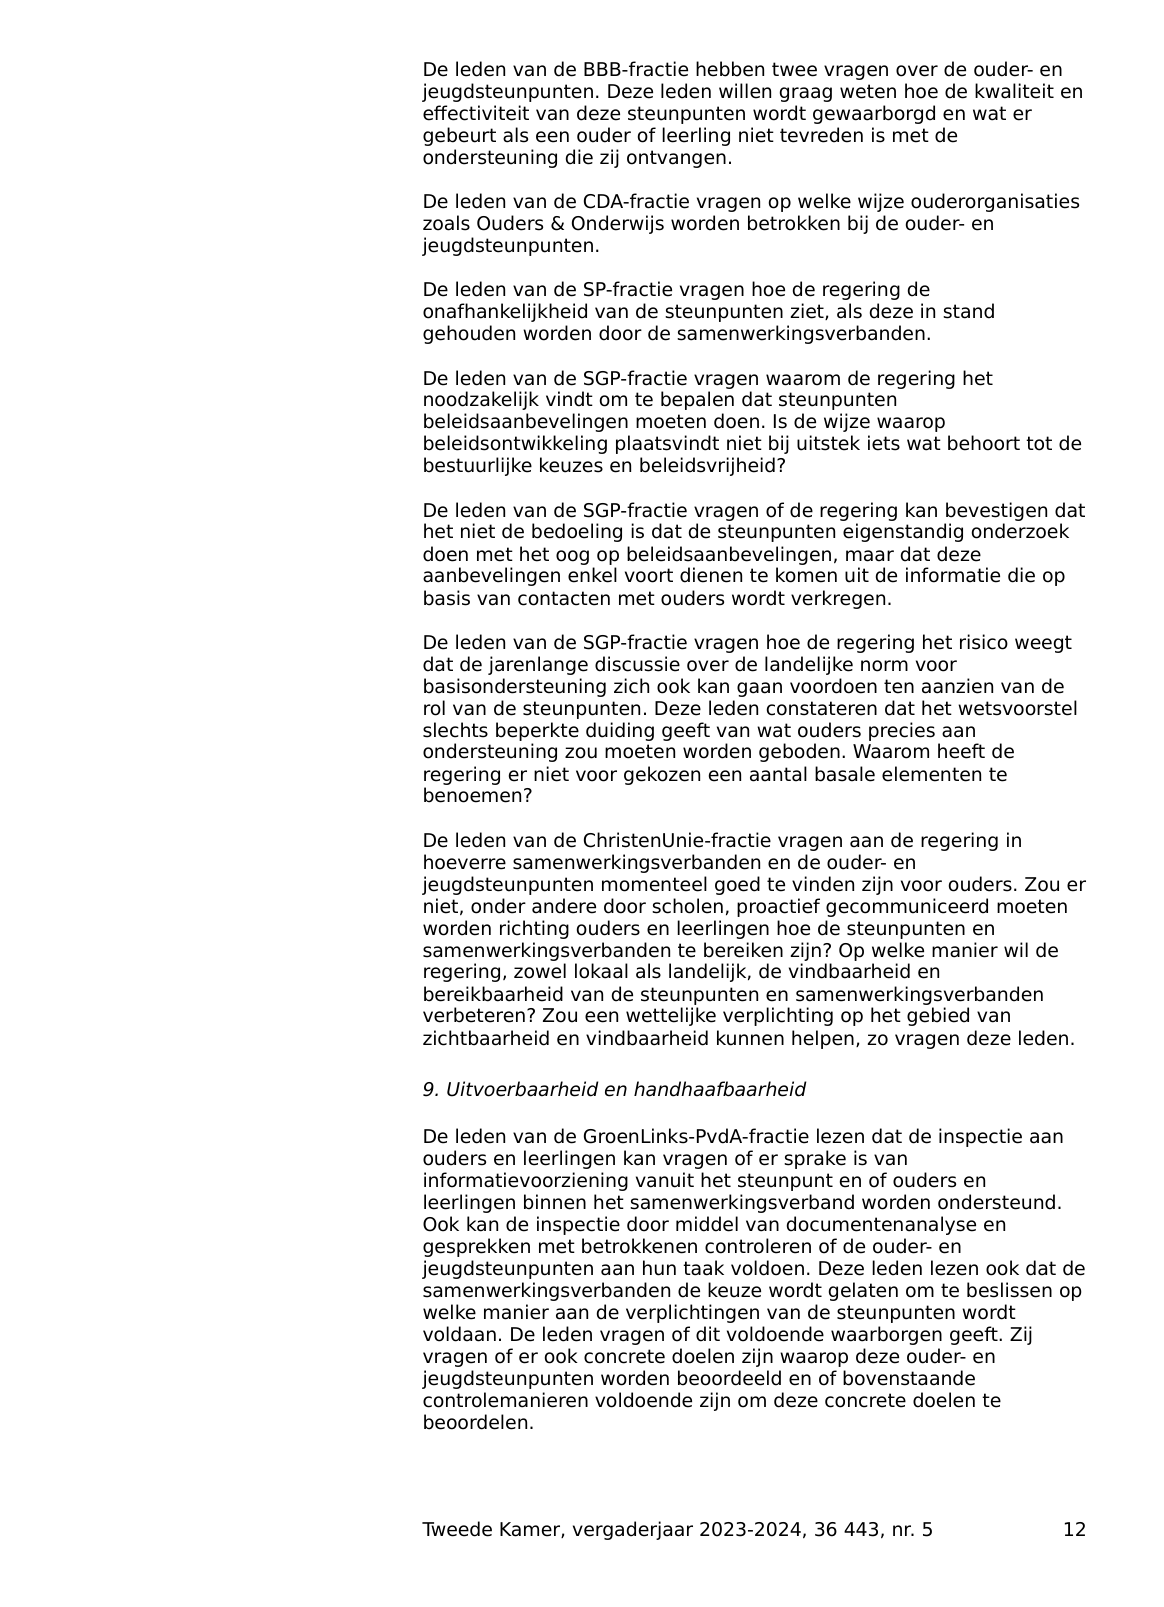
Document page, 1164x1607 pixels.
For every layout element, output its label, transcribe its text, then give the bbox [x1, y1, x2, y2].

text De leden van de GroenLinks-PvdA-fractie lezen dat de inspectie aan ouders en leerlingen kan vragen of er sprake is van informatievoorziening vanuit het steunpunt en of ouders en leerlingen binnen het samenwerkingsverband worden ondersteund. Ook kan de inspectie door middel van documentenanalyse en gesprekken met betrokkenen controleren of de ouder- en jeugdsteunpunten aan hun taak voldoen. Deze leden lezen ook dat de samenwerkingsverbanden de keuze wordt gelaten om te beslissen op welke manier aan de verplichtingen van de steunpunten wordt voldaan. De leden vragen of dit voldoende waarborgen geeft. Zij vragen of er ook concrete doelen zijn waarop deze ouder- en jeugdsteunpunten worden beoordeeld en of bovenstaande controlemanieren voldoende zijn om deze concrete doelen te beoordelen. [422, 1126, 1087, 1434]
text De leden van de SGP-fractie vragen waarom de regering het noodzakelijk vindt om te bepalen dat steunpunten beleidsaanbevelingen moeten doen. Is de wijze waarop beleidsontwikkeling plaatsvindt niet bij uitstek iets wat behoort tot de bestuurlijke keuzes en beleidsvrijheid? [422, 367, 1087, 477]
text De leden van de SP-fractie vragen hoe de regering de onafhankelijkheid van de steunpunten ziet, als deze in stand gehouden worden door de samenwerkingsverbanden. [422, 279, 1087, 345]
text De leden van de BBB-fractie hebben twee vragen over de ouder- en jeugdsteunpunten. Deze leden willen graag weten hoe de kwaliteit en effectiviteit van deze steunpunten wordt gewaarborgd en wat er gebeurt als een ouder of leerling niet tevreden is met de ondersteuning die zij ontvangen. [422, 59, 1087, 169]
text De leden van de SGP-fractie vragen of de regering kan bevestigen dat het niet de bedoeling is dat de steunpunten eigenstandig onderzoek doen met het oog op beleidsaanbevelingen, maar dat deze aanbevelingen enkel voort dienen te komen uit de informatie die op basis van contacten met ouders wordt verkregen. [422, 499, 1087, 609]
text De leden van de SGP-fractie vragen hoe de regering het risico weegt dat de jarenlange discussie over de landelijke norm voor basisondersteuning zich ook kan gaan voordoen ten aanzien van de rol van de steunpunten. Deze leden constateren dat het wetsvoorstel slechts beperkte duiding geeft van wat ouders precies aan ondersteuning zou moeten worden geboden. Waarom heeft de regering er niet voor gekozen een aantal basale elementen te benoemen? [422, 632, 1087, 807]
subtitle 9. Uitvoerbaarheid en handhaafbaarheid [422, 1079, 1087, 1101]
text De leden van de ChristenUnie-fractie vragen aan de regering in hoeverre samenwerkingsverbanden en de ouder- en jeugdsteunpunten momenteel goed te vinden zijn voor ouders. Zou er niet, onder andere door scholen, proactief gecommuniceerd moeten worden richting ouders en leerlingen hoe de steunpunten en samenwerkingsverbanden te bereiken zijn? Op welke manier wil de regering, zowel lokaal als landelijk, de vindbaarheid en bereikbaarheid van de steunpunten en samenwerkingsverbanden verbeteren? Zou een wettelijke verplichting op het gebied van zichtbaarheid en vindbaarheid kunnen helpen, zo vragen deze leden. [422, 829, 1087, 1049]
text De leden van de CDA-fractie vragen op welke wijze ouderorganisaties zoals Ouders & Onderwijs worden betrokken bij de ouder- en jeugdsteunpunten. [422, 191, 1087, 257]
